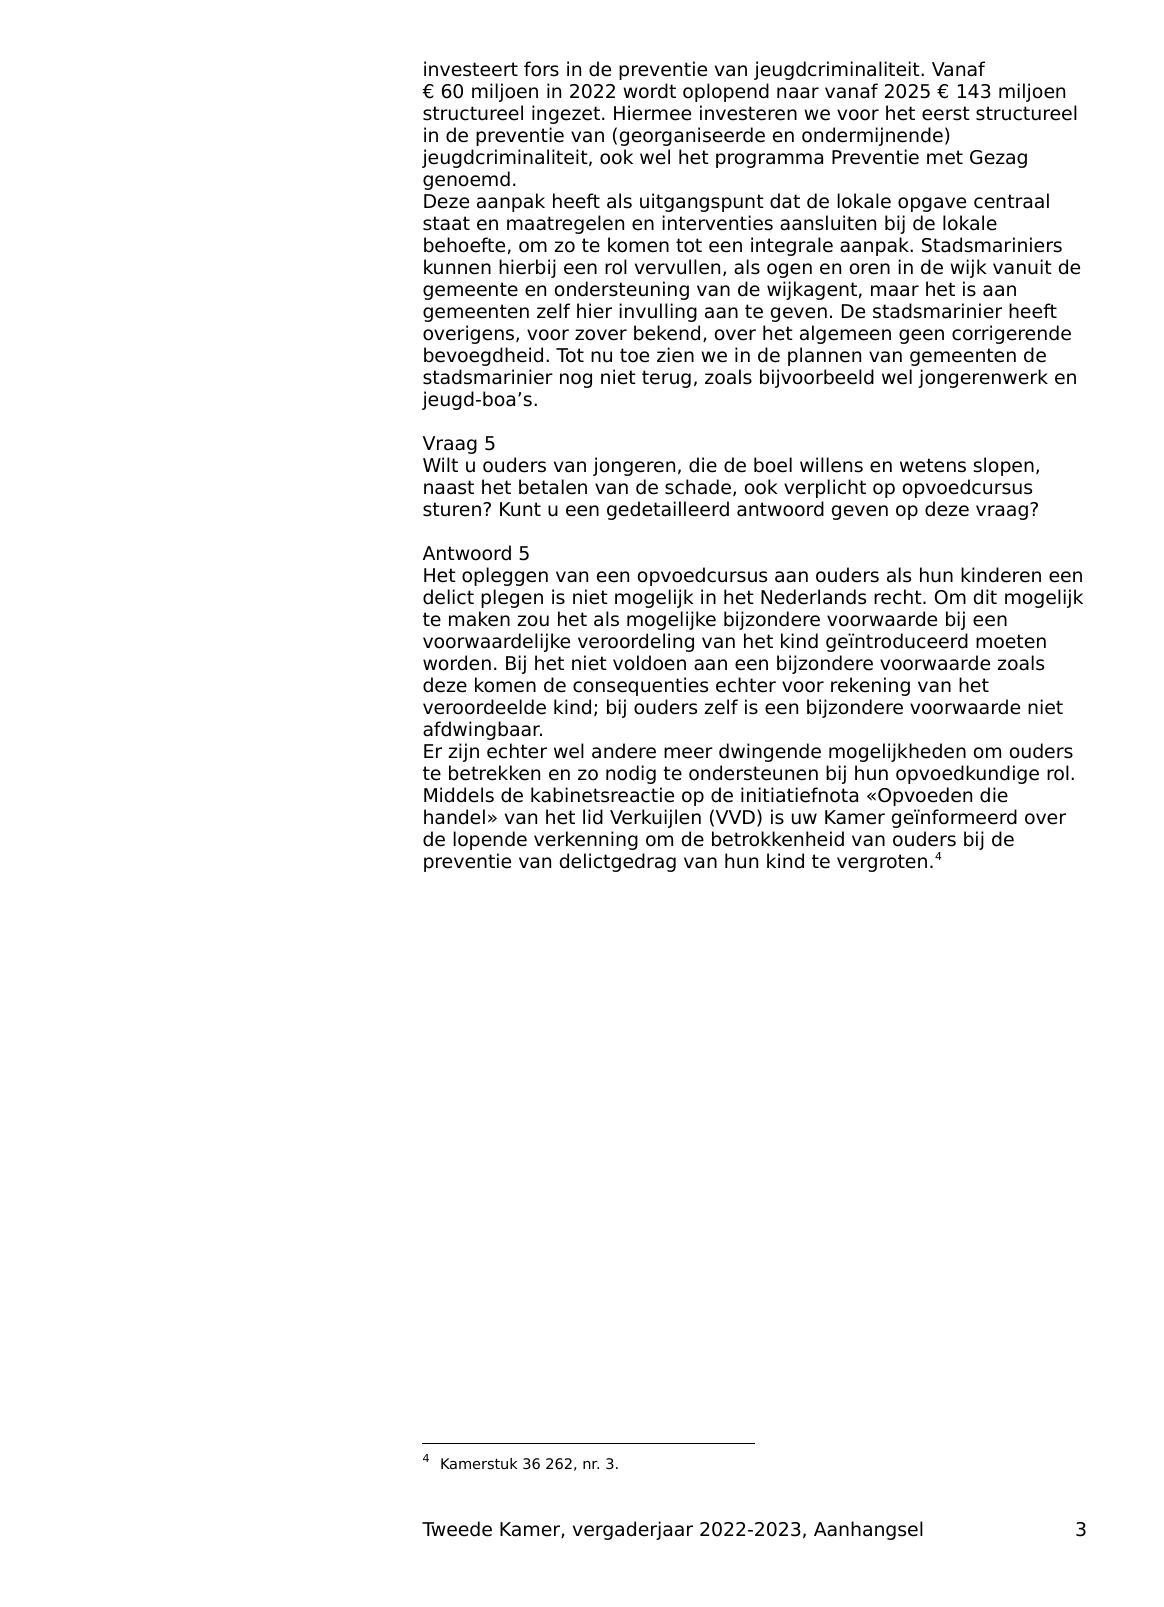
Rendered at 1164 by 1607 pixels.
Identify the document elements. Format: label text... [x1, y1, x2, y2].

text Vraag 5 [422, 433, 1087, 455]
text Kamerstuk 36 262, nr. 3. [422, 1452, 1087, 1474]
text Het opleggen van een opvoedcursus aan ouders als hun kinderen een delict plegen is niet mogelijk in het Nederlands recht. Om dit mogelijk te maken zou het als mogelijke bijzondere voorwaarde bij een voorwaardelijke veroordeling van het kind geïntroduceerd moeten worden. Bij het niet voldoen aan een bijzondere voorwaarde zoals deze komen de consequenties echter voor rekening van het veroordeelde kind; bij ouders zelf is een bijzondere voorwaarde niet afdwingbaar. [422, 565, 1087, 741]
text Deze aanpak heeft als uitgangspunt dat de lokale opgave centraal staat en maatregelen en interventies aansluiten bij de lokale behoefte, om zo te komen tot een integrale aanpak. Stadsmariniers kunnen hierbij een rol vervullen, als ogen en oren in de wijk vanuit de gemeente en ondersteuning van de wijkagent, maar het is aan gemeenten zelf hier invulling aan te geven. De stadsmarinier heeft overigens, voor zover bekend, over het algemeen geen corrigerende bevoegdheid. Tot nu toe zien we in de plannen van gemeenten de stadsmarinier nog niet terug, zoals bijvoorbeeld wel jongerenwerk en jeugd-boa’s. [422, 191, 1087, 411]
text Er zijn echter wel andere meer dwingende mogelijkheden om ouders te betrekken en zo nodig te ondersteunen bij hun opvoedkundige rol. Middels de kabinetsreactie op de initiatiefnota «Opvoeden die handel» van het lid Verkuijlen (VVD) is uw Kamer geïnformeerd over de lopende verkenning om de betrokkenheid van ouders bij de preventie van delictgedrag van hun kind te vergroten. [422, 741, 1087, 873]
text Wilt u ouders van jongeren, die de boel willens en wetens slopen, naast het betalen van de schade, ook verplicht op opvoedcursus sturen? Kunt u een gedetailleerd antwoord geven op deze vraag? [422, 455, 1087, 521]
text Antwoord 5 [422, 543, 1087, 565]
text investeert fors in de preventie van jeugdcriminaliteit. Vanaf € 60 miljoen in 2022 wordt oplopend naar vanaf 2025 € 143 miljoen structureel ingezet. Hiermee investeren we voor het eerst structureel in de preventie van (georganiseerde en ondermijnende) jeugdcriminaliteit, ook wel het programma Preventie met Gezag genoemd. [422, 59, 1087, 191]
